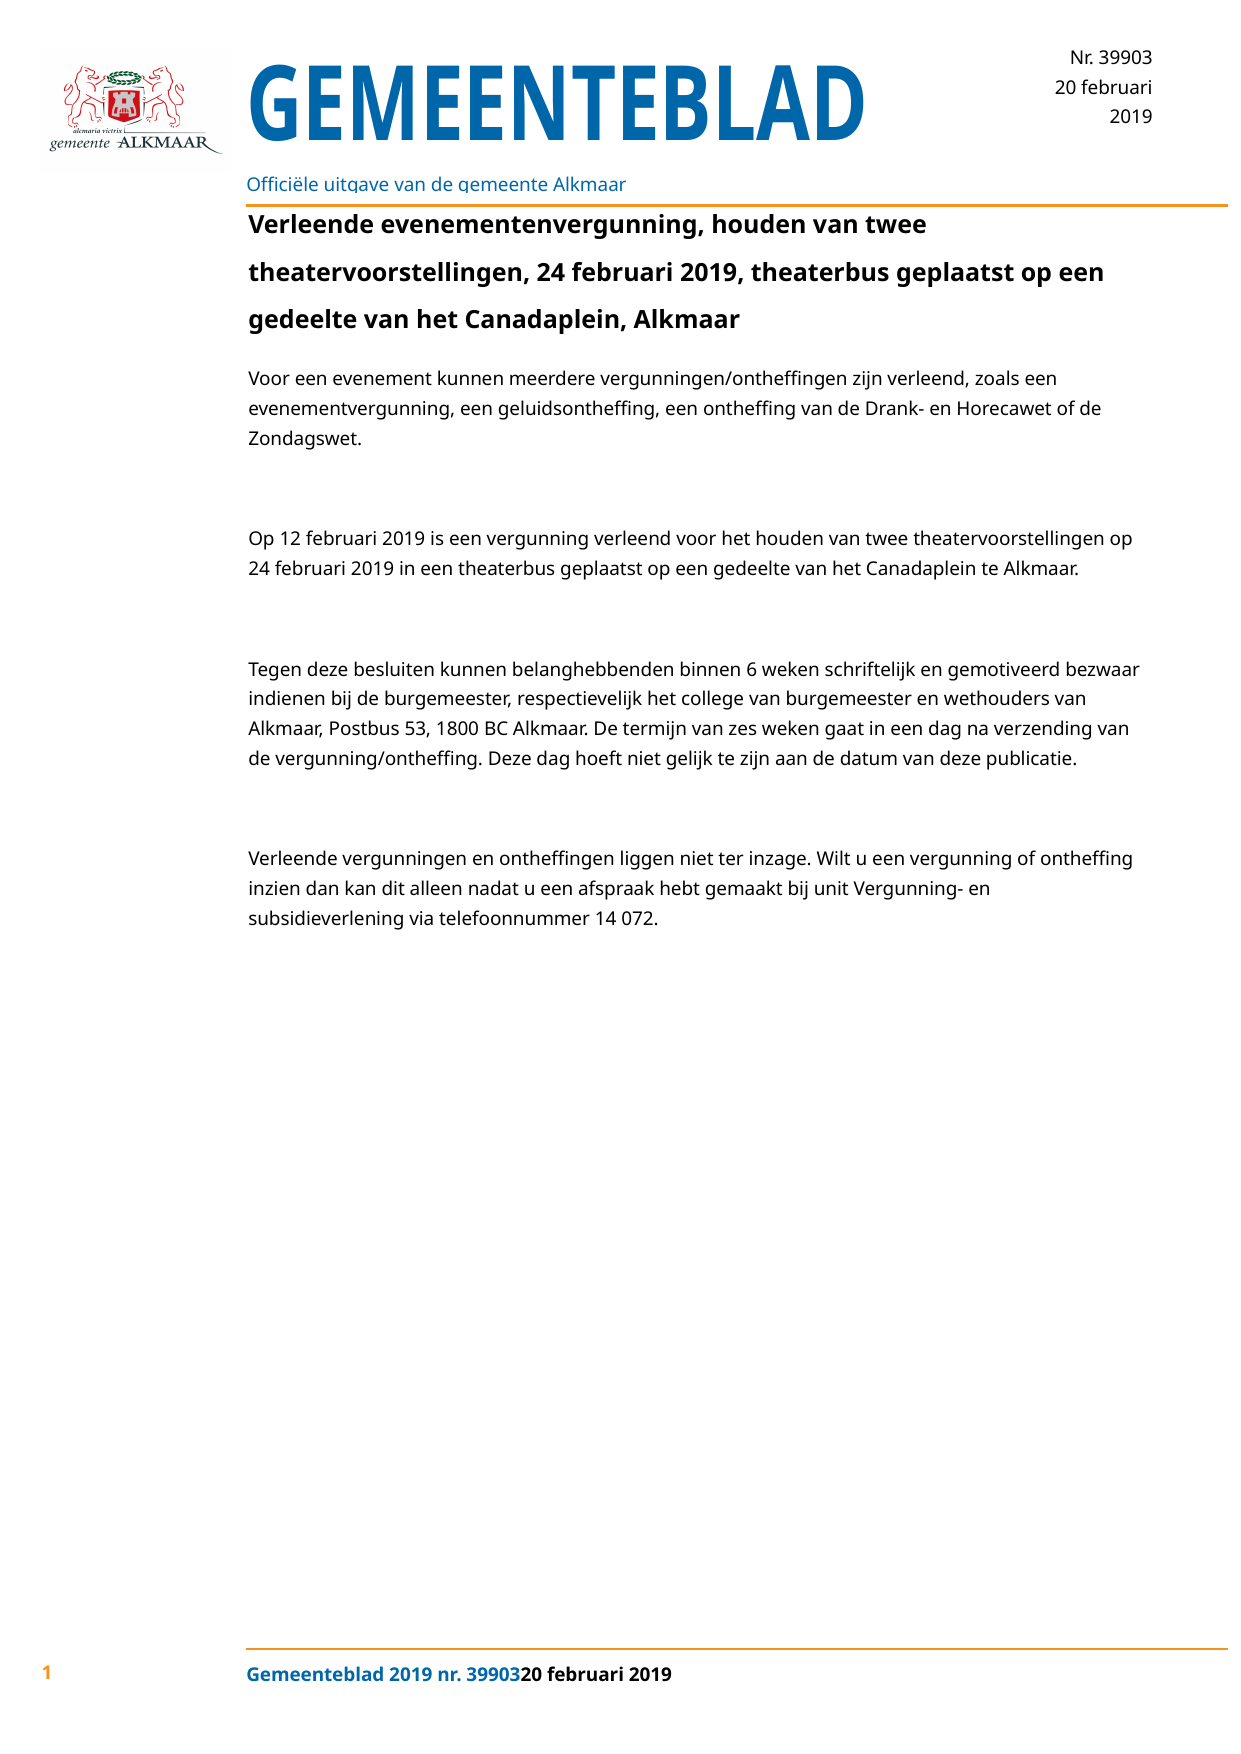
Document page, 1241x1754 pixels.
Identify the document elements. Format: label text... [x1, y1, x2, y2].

text Tegen deze besluiten kunnen belanghebbenden binnen 6 weken schriftelijk en gemotiveerd bezwaar indienen bij de burgemeester, respectievelijk het college van burgemeester en wethouders van Alkmaar, Postbus 53, 1800 BC Alkmaar. De termijn van zes weken gaat in een dag na verzending van de vergunning/ontheffing. Deze dag hoeft niet gelijk te zijn aan de datum van deze publicatie. [248, 656, 1152, 770]
picture [41, 47, 231, 172]
text Op 12 februari 2019 is een vergunning verleend voor het houden van twee theatervoorstellingen op 24 februari 2019 in een theaterbus geplaatst op een gedeelte van het Canadaplein te Alkmaar. [248, 526, 1152, 581]
text Verleende evenementenvergunning, houden van twee theatervoorstellingen, 24 februari 2019, theaterbus geplaatst op een gedeelte van het Canadaplein, Alkmaar [248, 207, 1152, 336]
text Voor een evenement kunnen meerdere vergunningen/ontheffingen zijn verleend, zoals een evenementvergunning, een geluidsontheffing, een ontheffing van de Drank- en Horecawet of de Zondagswet. [248, 366, 1152, 450]
text Verleende vergunningen en ontheffingen liggen niet ter inzage. Wilt u een vergunning of ontheffing inzien dan kan dit alleen nadat u een afspraak hebt gemaakt bij unit Vergunning- en subsidieverlening via telefoonnummer 14 072. [248, 846, 1152, 930]
